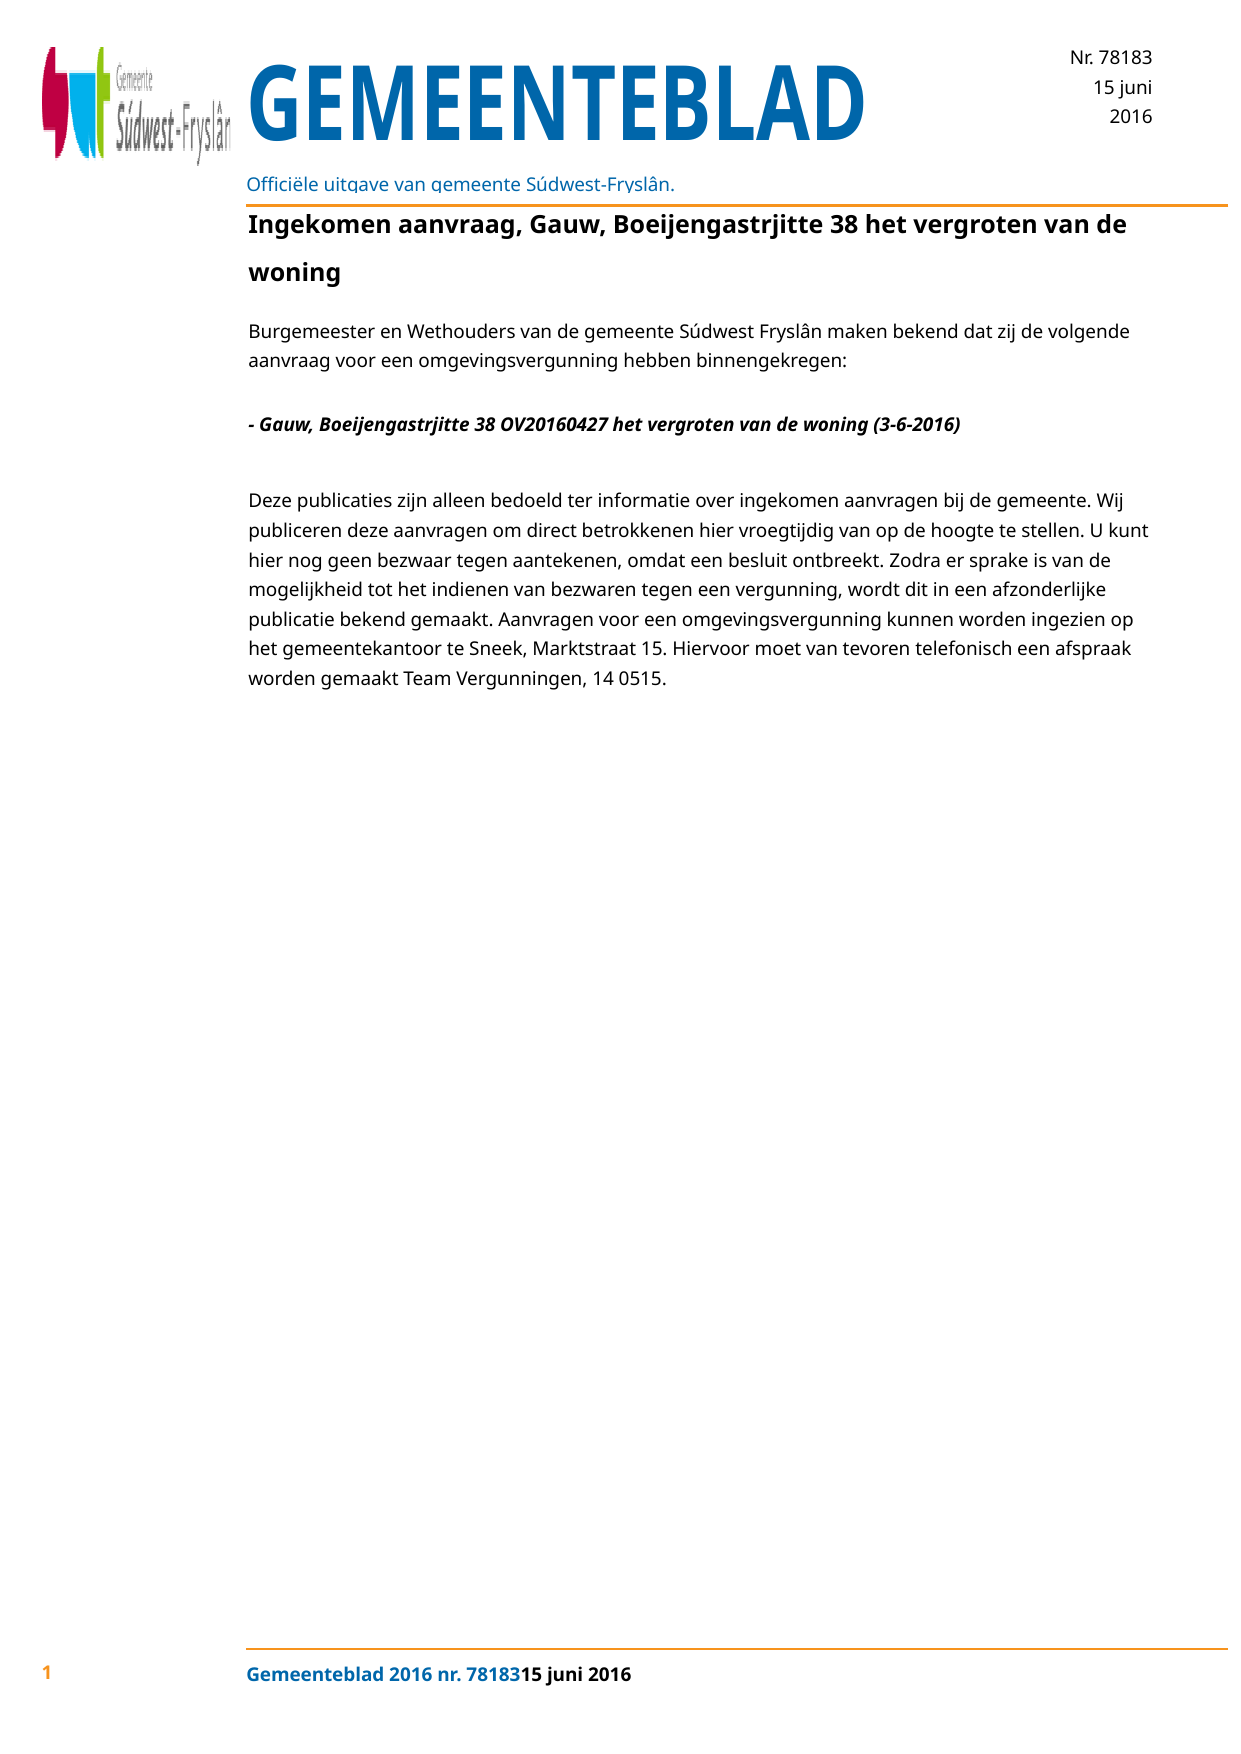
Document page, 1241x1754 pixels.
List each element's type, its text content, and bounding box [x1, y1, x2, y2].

text Burgemeester en Wethouders van de gemeente Súdwest Fryslân maken bekend dat zij de volgende aanvraag voor een omgevingsvergunning hebben binnengekregen: [248, 318, 1152, 373]
text - Gauw, Boeijengastrjitte 38 OV20160427 het vergroten van de woning (3-6-2016) [248, 411, 1152, 437]
text Deze publicaties zijn alleen bedoeld ter informatie over ingekomen aanvragen bij de gemeente. Wij publiceren deze aanvragen om direct betrokkenen hier vroegtijdig van op de hoogte te stellen. U kunt hier nog geen bezwaar tegen aantekenen, omdat een besluit ontbreekt. Zodra er sprake is van de mogelijkheid tot het indienen van bezwaren tegen een vergunning, wordt dit in een afzonderlijke publicatie bekend gemaakt. Aanvragen voor een omgevingsvergunning kunnen worden ingezien op het gemeentekantoor te Sneek, Marktstraat 15. Hiervoor moet van tevoren telefonisch een afspraak worden gemaakt Team Vergunningen, 14 0515. [248, 488, 1152, 691]
text Ingekomen aanvraag, Gauw, Boeijengastrjitte 38 het vergroten van de woning [248, 207, 1152, 288]
picture [41, 47, 231, 172]
